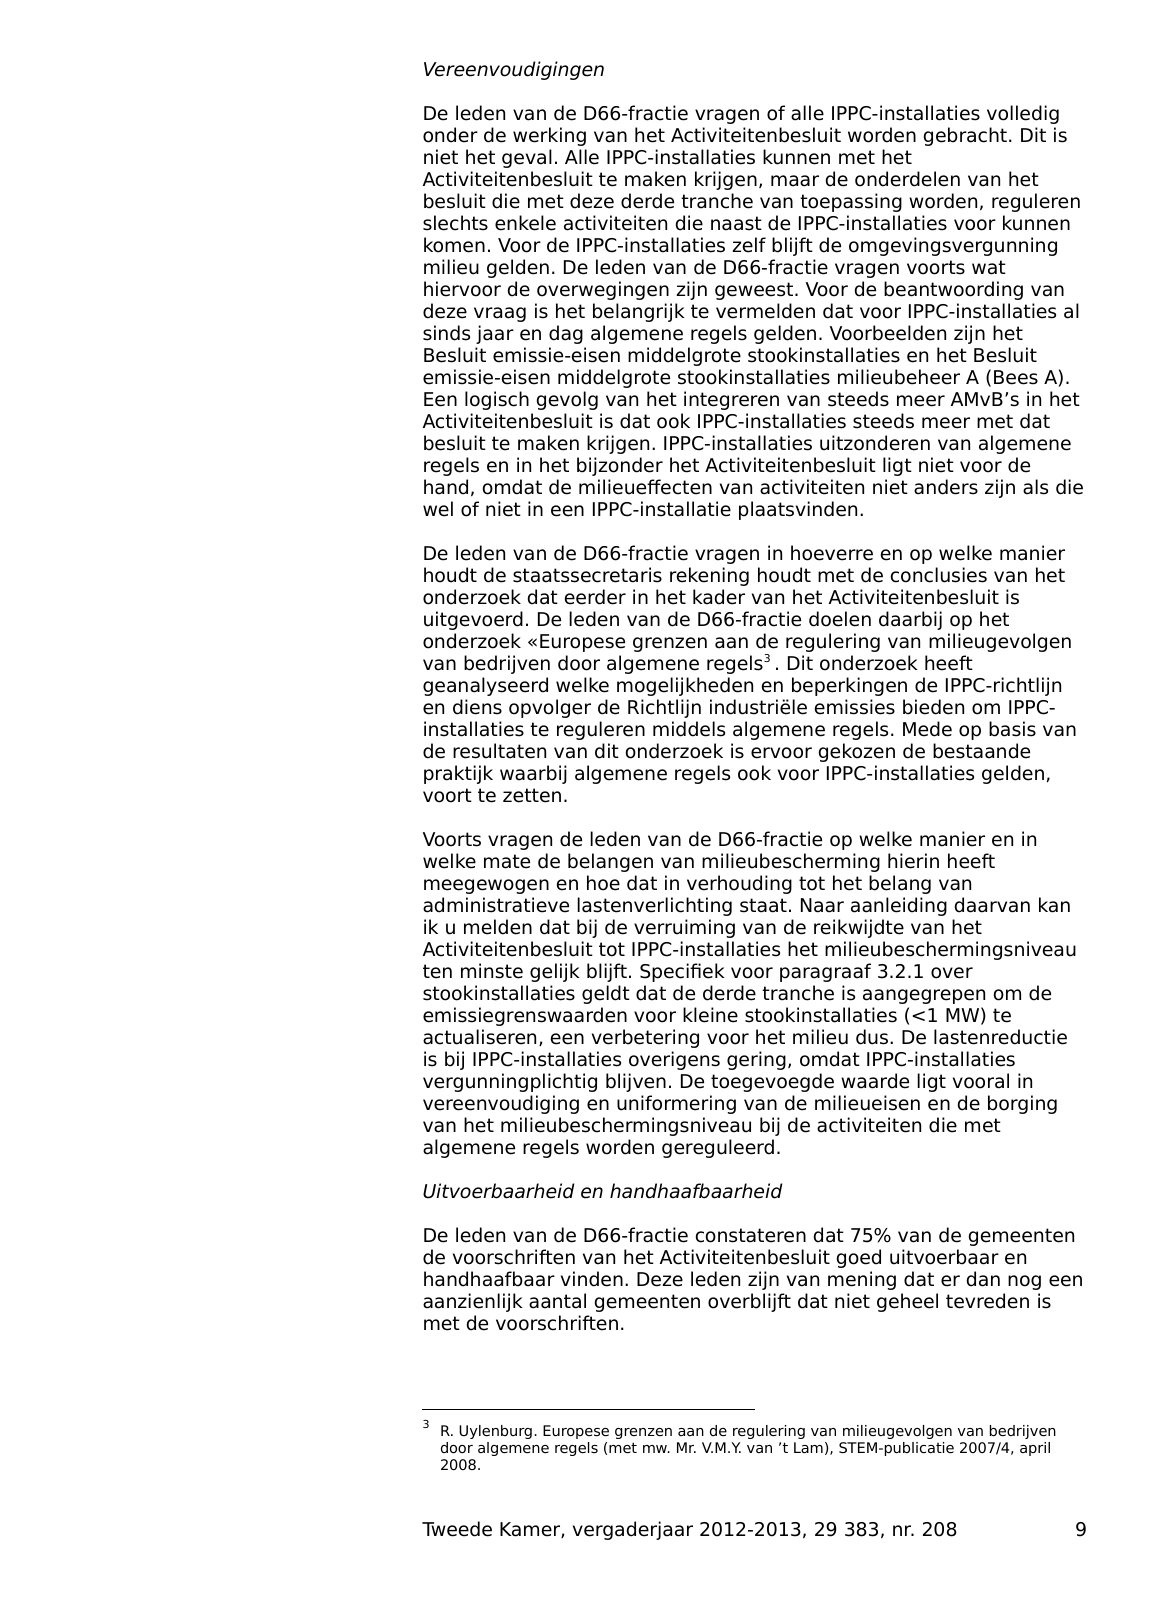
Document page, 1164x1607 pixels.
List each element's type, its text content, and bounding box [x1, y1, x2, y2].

subtitle Vereenvoudigingen [422, 59, 1087, 81]
text De leden van de D66-fractie vragen in hoeverre en op welke manier houdt de staatssecretaris rekening houdt met de conclusies van het onderzoek dat eerder in het kader van het Activiteitenbesluit is uitgevoerd. De leden van de D66-fractie doelen daarbij op het onderzoek «Europese grenzen aan de regulering van milieugevolgen van bedrijven door algemene regels. Dit onderzoek heeft geanalyseerd welke mogelijkheden en beperkingen de IPPC-richtlijn en diens opvolger de Richtlijn industriële emissies bieden om IPPC-installaties te reguleren middels algemene regels. Mede op basis van de resultaten van dit onderzoek is ervoor gekozen de bestaande praktijk waarbij algemene regels ook voor IPPC-installaties gelden, voort te zetten. [422, 543, 1087, 807]
text R. Uylenburg. Europese grenzen aan de regulering van milieugevolgen van bedrijven door algemene regels (met mw. Mr. V.M.Y. van ’t Lam), STEM-publicatie 2007/4, april 2008. [422, 1418, 1087, 1474]
text De leden van de D66-fractie constateren dat 75% van de gemeenten de voorschriften van het Activiteitenbesluit goed uitvoerbaar en handhaafbaar vinden. Deze leden zijn van mening dat er dan nog een aanzienlijk aantal gemeenten overblijft dat niet geheel tevreden is met de voorschriften. [422, 1225, 1087, 1335]
subtitle Uitvoerbaarheid en handhaafbaarheid [422, 1181, 1087, 1203]
text Voorts vragen de leden van de D66-fractie op welke manier en in welke mate de belangen van milieubescherming hierin heeft meegewogen en hoe dat in verhouding tot het belang van administratieve lastenverlichting staat. Naar aanleiding daarvan kan ik u melden dat bij de verruiming van de reikwijdte van het Activiteitenbesluit tot IPPC-installaties het milieubeschermingsniveau ten minste gelijk blijft. Specifiek voor paragraaf 3.2.1 over stookinstallaties geldt dat de derde tranche is aangegrepen om de emissiegrenswaarden voor kleine stookinstallaties (<1 MW) te actualiseren, een verbetering voor het milieu dus. De lastenreductie is bij IPPC-installaties overigens gering, omdat IPPC-installaties vergunningplichtig blijven. De toegevoegde waarde ligt vooral in vereenvoudiging en uniformering van de milieueisen en de borging van het milieubeschermingsniveau bij de activiteiten die met algemene regels worden gereguleerd. [422, 829, 1087, 1159]
text De leden van de D66-fractie vragen of alle IPPC-installaties volledig onder de werking van het Activiteitenbesluit worden gebracht. Dit is niet het geval. Alle IPPC-installaties kunnen met het Activiteitenbesluit te maken krijgen, maar de onderdelen van het besluit die met deze derde tranche van toepassing worden, reguleren slechts enkele activiteiten die naast de IPPC-installaties voor kunnen komen. Voor de IPPC-installaties zelf blijft de omgevingsvergunning milieu gelden. De leden van de D66-fractie vragen voorts wat hiervoor de overwegingen zijn geweest. Voor de beantwoording van deze vraag is het belangrijk te vermelden dat voor IPPC-installaties al sinds jaar en dag algemene regels gelden. Voorbeelden zijn het Besluit emissie-eisen middelgrote stookinstallaties en het Besluit emissie-eisen middelgrote stookinstallaties milieubeheer A (Bees A). Een logisch gevolg van het integreren van steeds meer AMvB’s in het Activiteitenbesluit is dat ook IPPC-installaties steeds meer met dat besluit te maken krijgen. IPPC-installaties uitzonderen van algemene regels en in het bijzonder het Activiteitenbesluit ligt niet voor de hand, omdat de milieueffecten van activiteiten niet anders zijn als die wel of niet in een IPPC-installatie plaatsvinden. [422, 103, 1087, 521]
